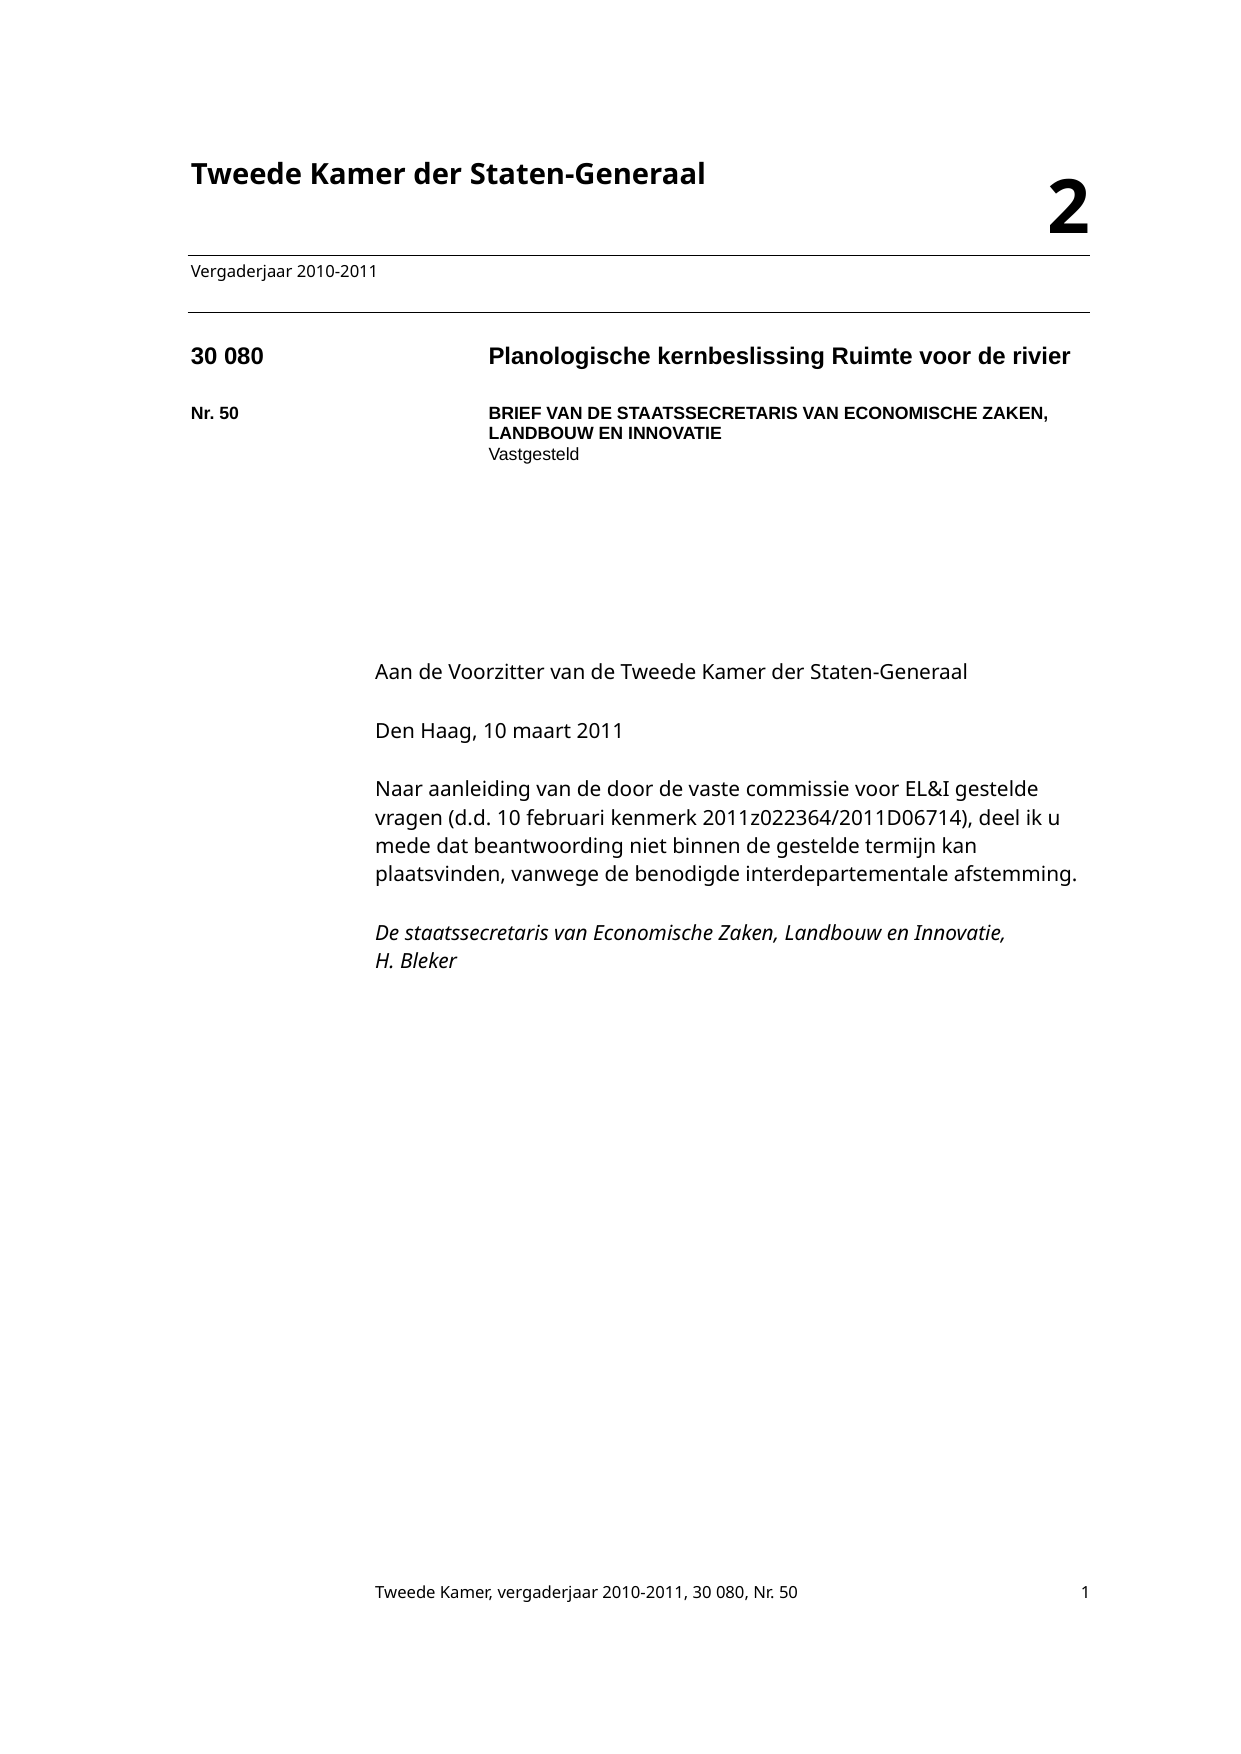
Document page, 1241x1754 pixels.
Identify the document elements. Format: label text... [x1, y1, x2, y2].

text H. Bleker [375, 946, 1090, 975]
text Den Haag, 10 maart 2011 [375, 716, 1090, 744]
table_header 2 [910, 150, 1090, 255]
table_cell [188, 313, 485, 339]
table_cell 30 080 [188, 339, 485, 399]
table_cell [485, 313, 1090, 339]
table_cell Nr. 50 [188, 399, 485, 539]
text De staatssecretaris van Economische Zaken, Landbouw en Innovatie, [375, 918, 1090, 946]
table_cell [485, 256, 1090, 312]
table_cell Vergaderjaar 2010-2011 [188, 256, 485, 312]
text Aan de Voorzitter van de Tweede Kamer der Staten-Generaal [375, 657, 1090, 686]
table_cell Planologische kernbeslissing Ruimte voor de rivier [485, 339, 1090, 399]
table_header Tweede Kamer der Staten-Generaal [188, 150, 909, 255]
table_cell BRIEF VAN DE STAATSSECRETARIS VAN ECONOMISCHE ZAKEN, LANDBOUW EN INNOVATIE Vastgesteld [485, 399, 1090, 539]
text Naar aanleiding van de door de vaste commissie voor EL&I gestelde vragen (d.d. 10 februari kenmerk 2011z022364/2011D06714), deel ik u mede dat beantwoording niet binnen de gestelde termijn kan plaatsvinden, vanwege de benodigde interdepartementale afstemming. [375, 774, 1090, 888]
